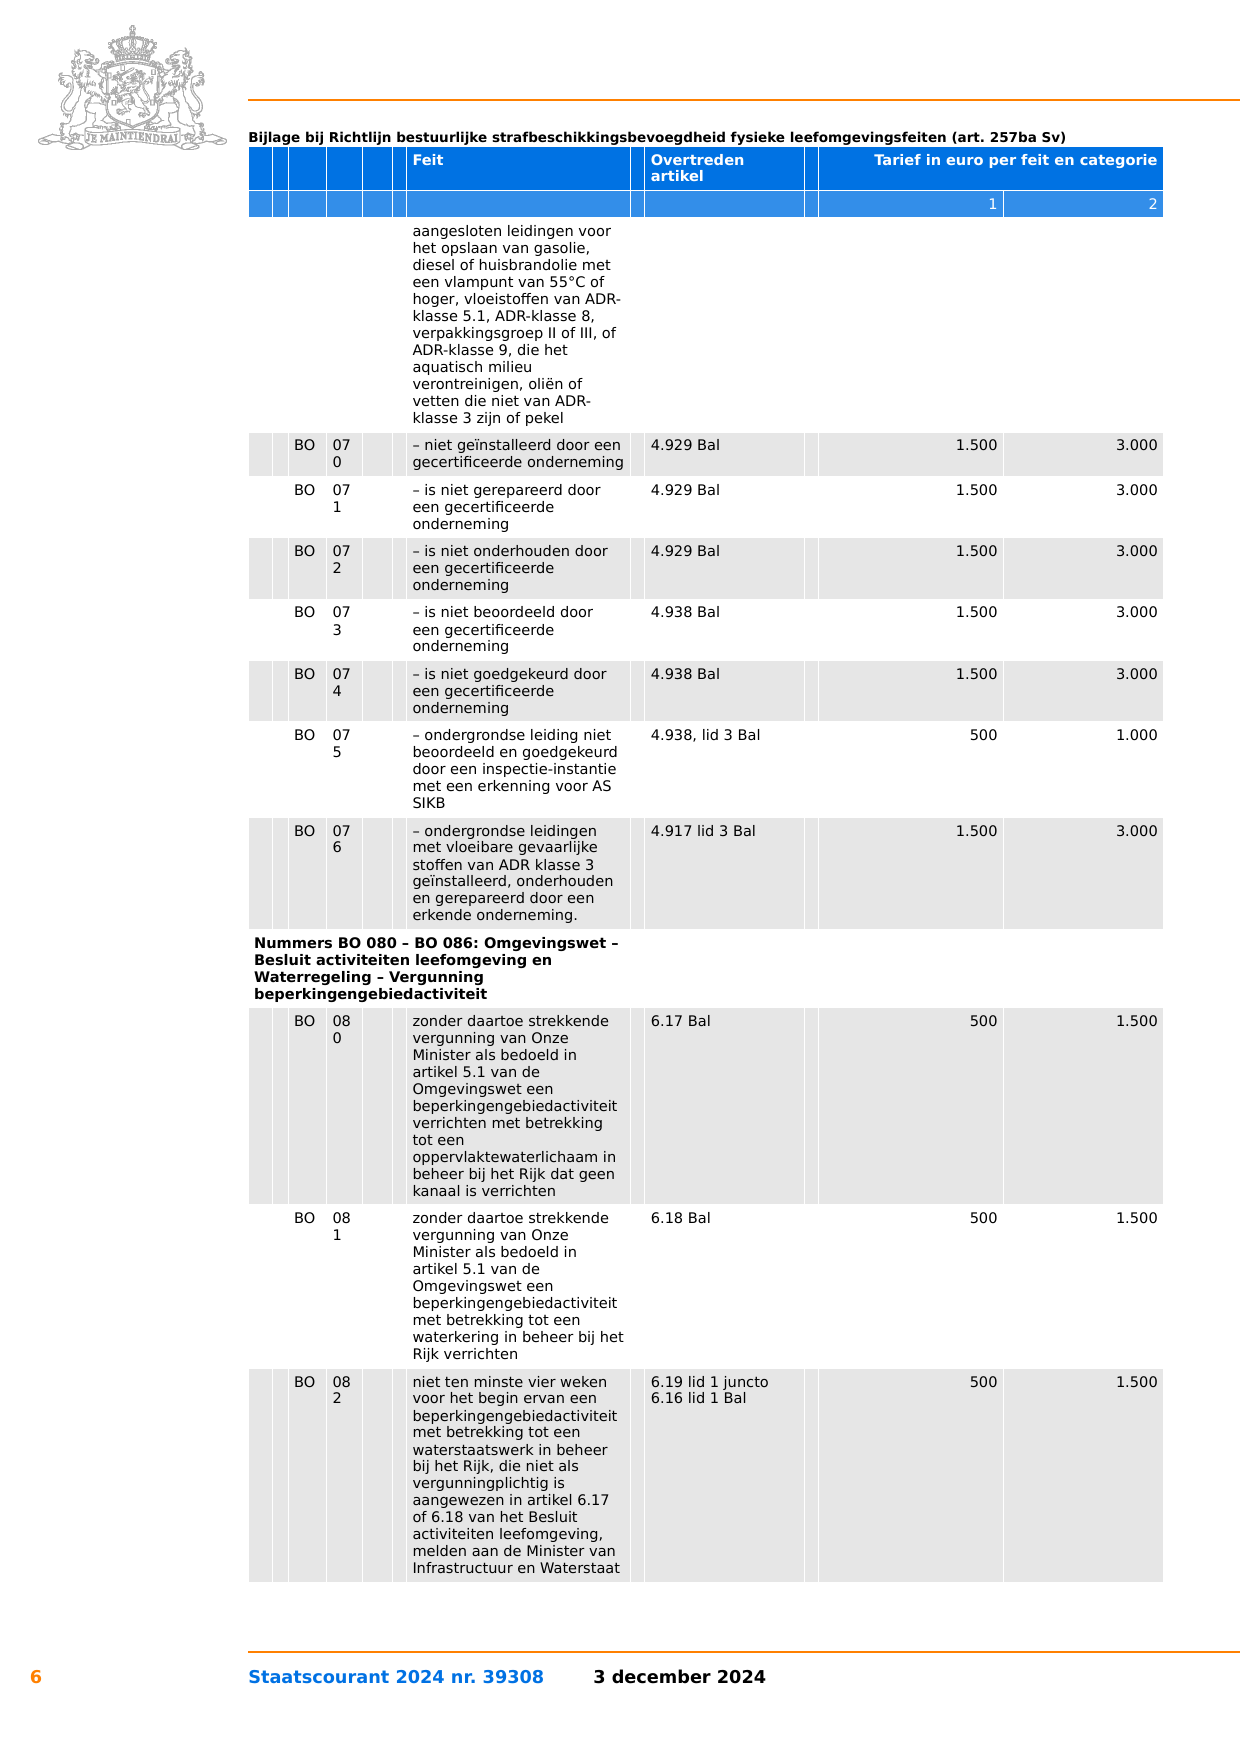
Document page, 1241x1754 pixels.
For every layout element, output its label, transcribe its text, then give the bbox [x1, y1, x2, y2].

table_cell [631, 219, 644, 432]
table_cell [327, 191, 362, 217]
table_cell [631, 147, 644, 190]
table_cell BO [289, 818, 326, 929]
table_cell [805, 477, 818, 537]
table_cell [805, 147, 818, 190]
table_cell 075 [327, 723, 362, 817]
table_cell 500 [819, 1008, 1003, 1204]
table_cell [249, 600, 272, 660]
table_cell [249, 477, 272, 537]
table_cell [393, 219, 406, 432]
table_cell [273, 433, 288, 476]
table_cell [631, 191, 644, 217]
table_cell 1.500 [819, 600, 1003, 660]
table_cell [631, 930, 644, 1007]
table_cell [393, 661, 406, 721]
table_cell 500 [819, 1369, 1003, 1582]
table_cell – ondergrondse leidingen met vloeibare gevaarlijke stoffen van ADR klasse 3 geïnstalleerd, onderhouden en gerepareerd door een erkende onderneming. [407, 818, 630, 929]
table_cell 1 [819, 191, 1003, 217]
table_cell [805, 600, 818, 660]
table_cell [631, 818, 644, 929]
table_cell BO [289, 538, 326, 599]
table_cell [249, 1008, 272, 1204]
table_cell [249, 147, 272, 190]
table_cell [363, 433, 392, 476]
table_cell [805, 219, 818, 432]
table_cell [273, 1008, 288, 1204]
table_cell 081 [327, 1206, 362, 1368]
table_cell [805, 191, 818, 217]
table_cell – is niet onderhouden door een gecertificeerde onderneming [407, 538, 630, 599]
table_cell [363, 723, 392, 817]
table_cell [393, 1008, 406, 1204]
table_cell 076 [327, 818, 362, 929]
table_cell [805, 1206, 818, 1368]
table_cell [631, 1008, 644, 1204]
table_cell 500 [819, 1206, 1003, 1368]
table_cell [363, 538, 392, 599]
table_cell 3.000 [1004, 600, 1163, 660]
table_cell BO [289, 1206, 326, 1368]
table_cell [631, 433, 644, 476]
table_cell – is niet goedgekeurd door een gecertificeerde onderneming [407, 661, 630, 721]
table_cell 1.500 [1004, 1206, 1163, 1368]
table_cell 4.929 Bal [645, 477, 804, 537]
table_cell BO [289, 477, 326, 537]
table_cell [273, 191, 288, 217]
table_cell 082 [327, 1369, 362, 1582]
table_cell [393, 723, 406, 817]
table_cell 3.000 [1004, 661, 1163, 721]
table_cell 4.929 Bal [645, 538, 804, 599]
table_cell [249, 191, 272, 217]
table_cell [393, 191, 406, 217]
table_cell [289, 191, 326, 217]
table_cell 3.000 [1004, 477, 1163, 537]
table_cell [819, 219, 1003, 432]
table_cell [805, 930, 818, 1007]
table_cell [289, 219, 326, 432]
table_cell aangesloten leidingen voor het opslaan van gasolie, diesel of huisbrandolie met een vlampunt van 55°C of hoger, vloeistoffen van ADR-klasse 5.1, ADR-klasse 8, verpakkingsgroep II of III, of ADR-klasse 9, die het aquatisch milieu verontreinigen, oliën of vetten die niet van ADR-klasse 3 zijn of pekel [407, 219, 630, 432]
table_cell [273, 219, 288, 432]
table_cell Feit [407, 147, 630, 190]
table_cell 1.500 [1004, 1008, 1163, 1204]
table_cell Nummers BO 080 – BO 086: Omgevingswet – Besluit activiteiten leefomgeving en Waterregeling – Vergunning beperkingengebiedactiviteit [249, 930, 630, 1007]
table_cell 1.500 [819, 818, 1003, 929]
table_cell [805, 538, 818, 599]
table_cell 4.938, lid 3 Bal [645, 723, 804, 817]
table_cell [249, 1369, 272, 1582]
table_cell BO [289, 1008, 326, 1204]
table_cell – ondergrondse leiding niet beoordeeld en goedgekeurd door een inspectie-instantie met een erkenning voor AS SIKB [407, 723, 630, 817]
table_cell [273, 723, 288, 817]
table_cell [273, 1369, 288, 1582]
table_cell [273, 600, 288, 660]
table_cell [631, 1369, 644, 1582]
table_cell [631, 661, 644, 721]
table_cell BO [289, 1369, 326, 1582]
table_cell [363, 818, 392, 929]
table_cell 071 [327, 477, 362, 537]
table_cell [631, 723, 644, 817]
table_cell [805, 661, 818, 721]
table_cell 3.000 [1004, 818, 1163, 929]
table_cell 1.500 [819, 477, 1003, 537]
table_cell BO [289, 433, 326, 476]
table_cell 4.917 lid 3 Bal [645, 818, 804, 929]
table_cell [289, 147, 326, 190]
table_cell [393, 600, 406, 660]
table_cell [393, 1369, 406, 1582]
table_cell – is niet gerepareerd door een gecertificeerde onderneming [407, 477, 630, 537]
table_cell 6.18 Bal [645, 1206, 804, 1368]
table_cell [363, 477, 392, 537]
table_cell [249, 219, 272, 432]
table_cell [249, 538, 272, 599]
table_cell [631, 477, 644, 537]
table_cell [249, 661, 272, 721]
table_cell 6.17 Bal [645, 1008, 804, 1204]
table_cell [393, 1206, 406, 1368]
table_cell [631, 1206, 644, 1368]
table_cell [645, 219, 804, 432]
table_cell [1004, 219, 1163, 432]
table_cell [249, 433, 272, 476]
table_cell 080 [327, 1008, 362, 1204]
table_cell Overtreden artikel [645, 147, 804, 190]
table_cell 1.500 [819, 433, 1003, 476]
table_cell [363, 191, 392, 217]
table_cell 4.938 Bal [645, 661, 804, 721]
table_cell [393, 477, 406, 537]
table_cell [363, 1206, 392, 1368]
table_cell [805, 1008, 818, 1204]
table_cell [393, 433, 406, 476]
table_cell 1.000 [1004, 723, 1163, 817]
table_cell zonder daartoe strekkende vergunning van Onze Minister als bedoeld in artikel 5.1 van de Omgevingswet een beperkingengebiedactiviteit met betrekking tot een waterkering in beheer bij het Rijk verrichten [407, 1206, 630, 1368]
table_cell 3.000 [1004, 433, 1163, 476]
table_cell 3.000 [1004, 538, 1163, 599]
table_cell niet ten minste vier weken voor het begin ervan een beperkingengebiedactiviteit met betrekking tot een waterstaatswerk in beheer bij het Rijk, die niet als vergunningplichtig is aangewezen in artikel 6.17 of 6.18 van het Besluit activiteiten leefomgeving, melden aan de Minister van Infrastructuur en Waterstaat [407, 1369, 630, 1582]
table_cell BO [289, 661, 326, 721]
table_cell [363, 661, 392, 721]
table_cell [273, 1206, 288, 1368]
table_cell [393, 147, 406, 190]
table_cell [363, 1369, 392, 1582]
table_cell [631, 600, 644, 660]
table_cell – niet geïnstalleerd door een gecertificeerde onderneming [407, 433, 630, 476]
table_cell [393, 818, 406, 929]
table_cell [407, 191, 630, 217]
table_cell [327, 219, 362, 432]
table_cell BO [289, 723, 326, 817]
table_cell 074 [327, 661, 362, 721]
table_cell [393, 538, 406, 599]
table_cell zonder daartoe strekkende vergunning van Onze Minister als bedoeld in artikel 5.1 van de Omgevingswet een beperkingengebiedactiviteit verrichten met betrekking tot een oppervlaktewaterlichaam in beheer bij het Rijk dat geen kanaal is verrichten [407, 1008, 630, 1204]
table_cell [1004, 930, 1163, 1007]
table_cell 6.19 lid 1 juncto 6.16 lid 1 Bal [645, 1369, 804, 1582]
table_cell [805, 818, 818, 929]
table_cell [273, 538, 288, 599]
table_cell [631, 538, 644, 599]
table_cell 072 [327, 538, 362, 599]
table_cell [805, 723, 818, 817]
table_cell 2 [1004, 191, 1163, 217]
table_cell [249, 818, 272, 929]
table_cell 070 [327, 433, 362, 476]
table_cell [249, 1206, 272, 1368]
table_cell [273, 661, 288, 721]
table_cell 073 [327, 600, 362, 660]
table_cell [645, 191, 804, 217]
table_cell 1.500 [819, 661, 1003, 721]
table_cell [645, 930, 804, 1007]
table_cell BO [289, 600, 326, 660]
table_cell [363, 1008, 392, 1204]
picture [38, 25, 227, 150]
table_cell Tarief in euro per feit en categorie [819, 147, 1163, 190]
table_cell 4.929 Bal [645, 433, 804, 476]
table_cell [805, 1369, 818, 1582]
table_cell 500 [819, 723, 1003, 817]
table_cell [327, 147, 362, 190]
table_cell 4.938 Bal [645, 600, 804, 660]
table_cell 1.500 [1004, 1369, 1163, 1582]
table_cell 1.500 [819, 538, 1003, 599]
table_header Bijlage bij Richtlijn bestuurlijke strafbeschikkingsbevoegdheid fysieke leefomgevingsfeiten (art. 257ba Sv) [248, 130, 1163, 146]
table_cell [363, 600, 392, 660]
table_cell [819, 930, 1003, 1007]
table_cell – is niet beoordeeld door een gecertificeerde onderneming [407, 600, 630, 660]
table_cell [363, 219, 392, 432]
table_cell [363, 147, 392, 190]
table_cell [249, 723, 272, 817]
table_cell [273, 477, 288, 537]
table_cell [273, 147, 288, 190]
table_cell [805, 433, 818, 476]
table_cell [273, 818, 288, 929]
